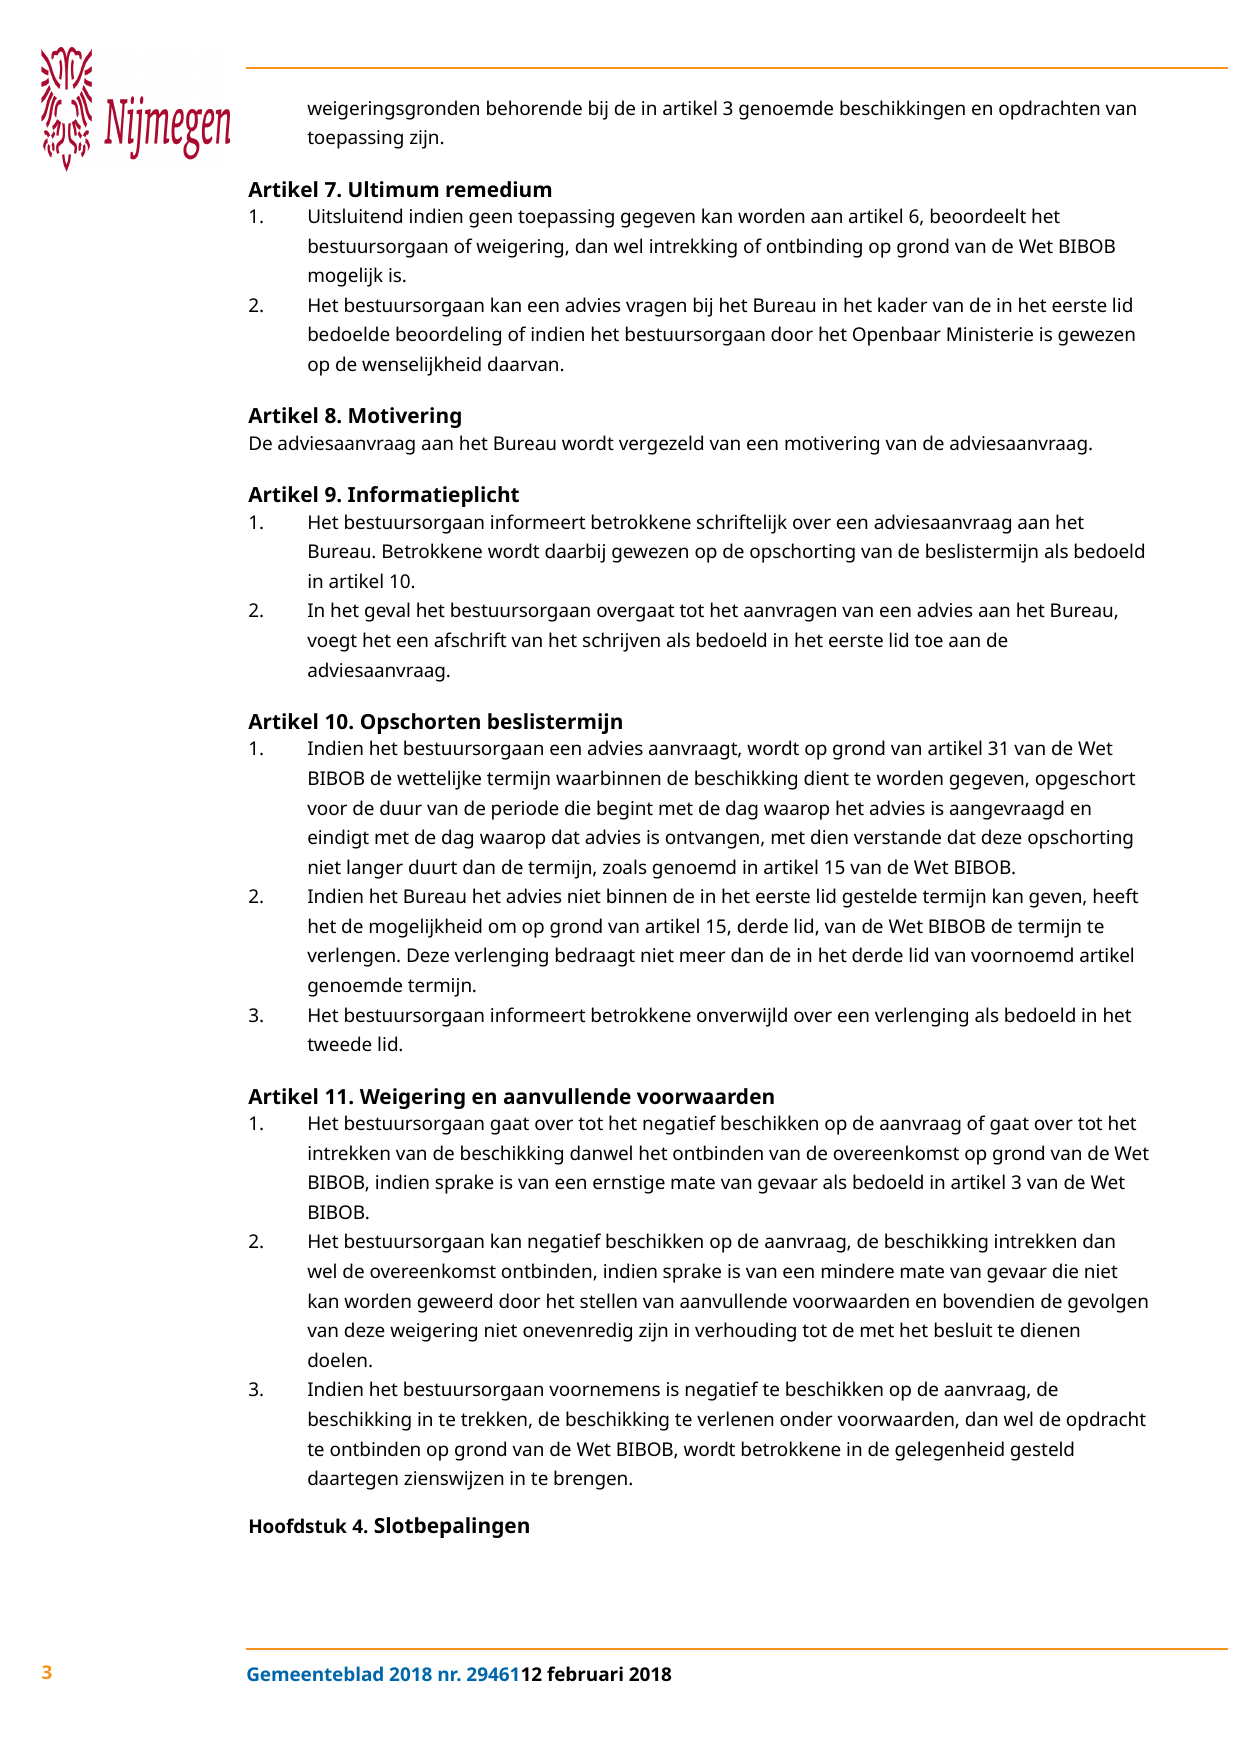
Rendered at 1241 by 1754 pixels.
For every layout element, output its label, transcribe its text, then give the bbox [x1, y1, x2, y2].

text De adviesaanvraag aan het Bureau wordt vergezeld van een motivering van de adviesaanvraag. [248, 430, 1152, 456]
list Indien het Bureau het advies niet binnen de in het eerste lid gestelde termijn kan geven, heeft het de mogelijkheid om op grond van artikel 15, derde lid, van de Wet BIBOB de termijn te verlengen. Deze verlenging bedraagt niet meer dan de in het derde lid van voornoemd artikel genoemde termijn. [248, 883, 1152, 998]
list In het geval het bestuursorgaan overgaat tot het aanvragen van een advies aan het Bureau, voegt het een afschrift van het schrijven als bedoeld in het eerste lid toe aan de adviesaanvraag. [248, 598, 1152, 682]
list Uitsluitend indien geen toepassing gegeven kan worden aan artikel 6, beoordeelt het bestuursorgaan of weigering, dan wel intrekking of ontbinding op grond van de Wet BIBOB mogelijk is. [248, 203, 1152, 288]
list Het bestuursorgaan informeert betrokkene onverwijld over een verlenging als bedoeld in het tweede lid. [248, 1002, 1152, 1057]
text Artikel 7. Ultimum remedium [248, 175, 1152, 203]
list weigeringsgronden behorende bij de in artikel 3 genoemde beschikkingen en opdrachten van toepassing zijn. [248, 95, 1152, 150]
list Het bestuursorgaan gaat over tot het negatief beschikken op de aanvraag of gaat over tot het intrekken van de beschikking danwel het ontbinden van de overeenkomst op grond van de Wet BIBOB, indien sprake is van een ernstige mate van gevaar als bedoeld in artikel 3 van de Wet BIBOB. [248, 1110, 1152, 1225]
picture [41, 47, 231, 172]
text Artikel 10. Opschorten beslistermijn [248, 707, 1152, 736]
list Het bestuursorgaan kan een advies vragen bij het Bureau in het kader van de in het eerste lid bedoelde beoordeling of indien het bestuursorgaan door het Openbaar Ministerie is gewezen op de wenselijkheid daarvan. [248, 292, 1152, 377]
text Hoofdstuk 4. Slotbepalingen [248, 1511, 1152, 1539]
text Artikel 11. Weigering en aanvullende voorwaarden [248, 1082, 1152, 1110]
text Artikel 8. Motivering [248, 402, 1152, 430]
list Het bestuursorgaan informeert betrokkene schriftelijk over een adviesaanvraag aan het Bureau. Betrokkene wordt daarbij gewezen op de opschorting van de beslistermijn als bedoeld in artikel 10. [248, 509, 1152, 594]
list Indien het bestuursorgaan een advies aanvraagt, wordt op grond van artikel 31 van de Wet BIBOB de wettelijke termijn waarbinnen de beschikking dient te worden gegeven, opgeschort voor de duur van de periode die begint met de dag waarop het advies is aangevraagd en eindigt met de dag waarop dat advies is ontvangen, met dien verstande dat deze opschorting niet langer duurt dan de termijn, zoals genoemd in artikel 15 van de Wet BIBOB. [248, 736, 1152, 880]
list Het bestuursorgaan kan negatief beschikken op de aanvraag, de beschikking intrekken dan wel de overeenkomst ontbinden, indien sprake is van een mindere mate van gevaar die niet kan worden geweerd door het stellen van aanvullende voorwaarden en bovendien de gevolgen van deze weigering niet onevenredig zijn in verhouding tot de met het besluit te dienen doelen. [248, 1229, 1152, 1373]
text Artikel 9. Informatieplicht [248, 480, 1152, 509]
list Indien het bestuursorgaan voornemens is negatief te beschikken op de aanvraag, de beschikking in te trekken, de beschikking te verlenen onder voorwaarden, dan wel de opdracht te ontbinden op grond van de Wet BIBOB, wordt betrokkene in de gelegenheid gesteld daartegen zienswijzen in te brengen. [248, 1377, 1152, 1491]
